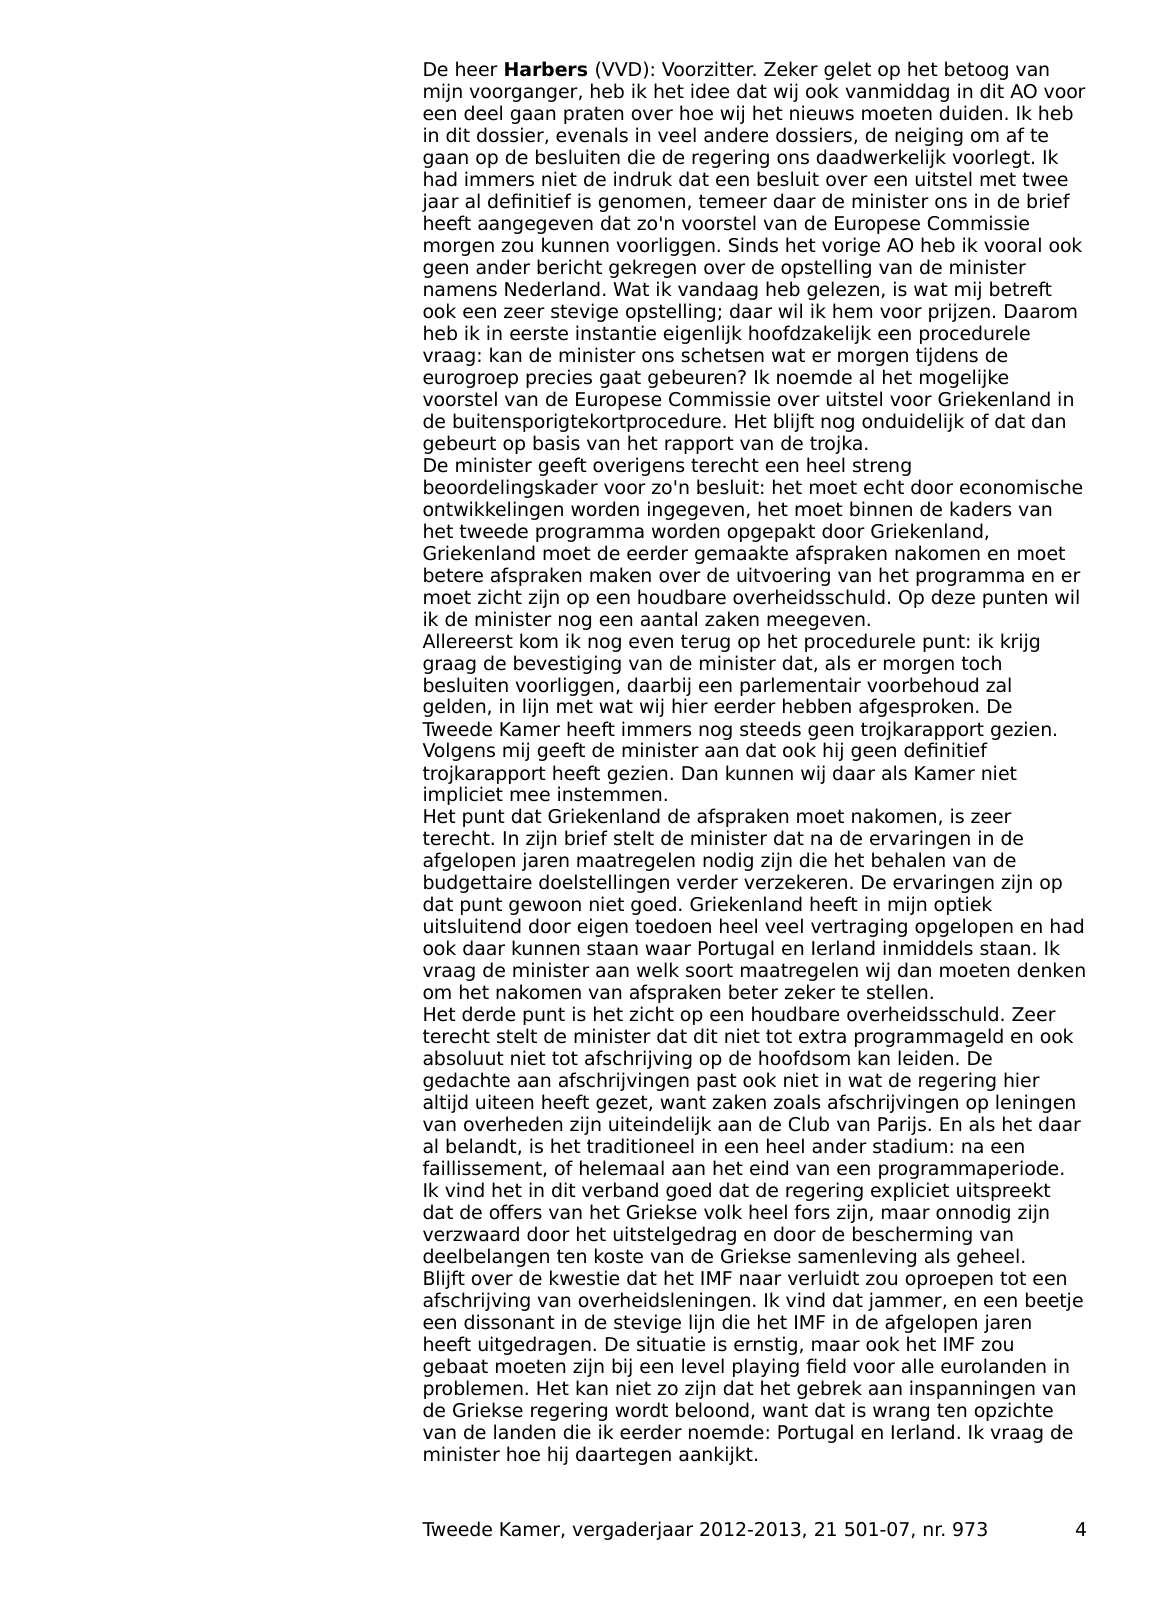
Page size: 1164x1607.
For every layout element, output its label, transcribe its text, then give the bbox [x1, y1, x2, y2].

text Allereerst kom ik nog even terug op het procedurele punt: ik krijg graag de bevestiging van de minister dat, als er morgen toch besluiten voorliggen, daarbij een parlementair voorbehoud zal gelden, in lijn met wat wij hier eerder hebben afgesproken. De Tweede Kamer heeft immers nog steeds geen trojkarapport gezien. Volgens mij geeft de minister aan dat ook hij geen definitief trojkarapport heeft gezien. Dan kunnen wij daar als Kamer niet impliciet mee instemmen. [422, 631, 1087, 806]
text Het punt dat Griekenland de afspraken moet nakomen, is zeer terecht. In zijn brief stelt de minister dat na de ervaringen in de afgelopen jaren maatregelen nodig zijn die het behalen van de budgettaire doelstellingen verder verzekeren. De ervaringen zijn op dat punt gewoon niet goed. Griekenland heeft in mijn optiek uitsluitend door eigen toedoen heel veel vertraging opgelopen en had ook daar kunnen staan waar Portugal en Ierland inmiddels staan. Ik vraag de minister aan welk soort maatregelen wij dan moeten denken om het nakomen van afspraken beter zeker te stellen. [422, 806, 1087, 1004]
text De heer Harbers (VVD): Voorzitter. Zeker gelet op het betoog van mijn voorganger, heb ik het idee dat wij ook vanmiddag in dit AO voor een deel gaan praten over hoe wij het nieuws moeten duiden. Ik heb in dit dossier, evenals in veel andere dossiers, de neiging om af te gaan op de besluiten die de regering ons daadwerkelijk voorlegt. Ik had immers niet de indruk dat een besluit over een uitstel met twee jaar al definitief is genomen, temeer daar de minister ons in de brief heeft aangegeven dat zo'n voorstel van de Europese Commissie morgen zou kunnen voorliggen. Sinds het vorige AO heb ik vooral ook geen ander bericht gekregen over de opstelling van de minister namens Nederland. Wat ik vandaag heb gelezen, is wat mij betreft ook een zeer stevige opstelling; daar wil ik hem voor prijzen. Daarom heb ik in eerste instantie eigenlijk hoofdzakelijk een procedurele vraag: kan de minister ons schetsen wat er morgen tijdens de eurogroep precies gaat gebeuren? Ik noemde al het mogelijke voorstel van de Europese Commissie over uitstel voor Griekenland in de buitensporigtekortprocedure. Het blijft nog onduidelijk of dat dan gebeurt op basis van het rapport van de trojka. [422, 59, 1087, 455]
text Het derde punt is het zicht op een houdbare overheidsschuld. Zeer terecht stelt de minister dat dit niet tot extra programmageld en ook absoluut niet tot afschrijving op de hoofdsom kan leiden. De gedachte aan afschrijvingen past ook niet in wat de regering hier altijd uiteen heeft gezet, want zaken zoals afschrijvingen op leningen van overheden zijn uiteindelijk aan de Club van Parijs. En als het daar al belandt, is het traditioneel in een heel ander stadium: na een faillissement, of helemaal aan het eind van een programmaperiode. Ik vind het in dit verband goed dat de regering expliciet uitspreekt dat de offers van het Griekse volk heel fors zijn, maar onnodig zijn verzwaard door het uitstelgedrag en door de bescherming van deelbelangen ten koste van de Griekse samenleving als geheel. [422, 1004, 1087, 1268]
text Blijft over de kwestie dat het IMF naar verluidt zou oproepen tot een afschrijving van overheidsleningen. Ik vind dat jammer, en een beetje een dissonant in de stevige lijn die het IMF in de afgelopen jaren heeft uitgedragen. De situatie is ernstig, maar ook het IMF zou gebaat moeten zijn bij een level playing field voor alle eurolanden in problemen. Het kan niet zo zijn dat het gebrek aan inspanningen van de Griekse regering wordt beloond, want dat is wrang ten opzichte van de landen die ik eerder noemde: Portugal en Ierland. Ik vraag de minister hoe hij daartegen aankijkt. [422, 1268, 1087, 1466]
text De minister geeft overigens terecht een heel streng beoordelingskader voor zo'n besluit: het moet echt door economische ontwikkelingen worden ingegeven, het moet binnen de kaders van het tweede programma worden opgepakt door Griekenland, Griekenland moet de eerder gemaakte afspraken nakomen en moet betere afspraken maken over de uitvoering van het programma en er moet zicht zijn op een houdbare overheidsschuld. Op deze punten wil ik de minister nog een aantal zaken meegeven. [422, 455, 1087, 631]
